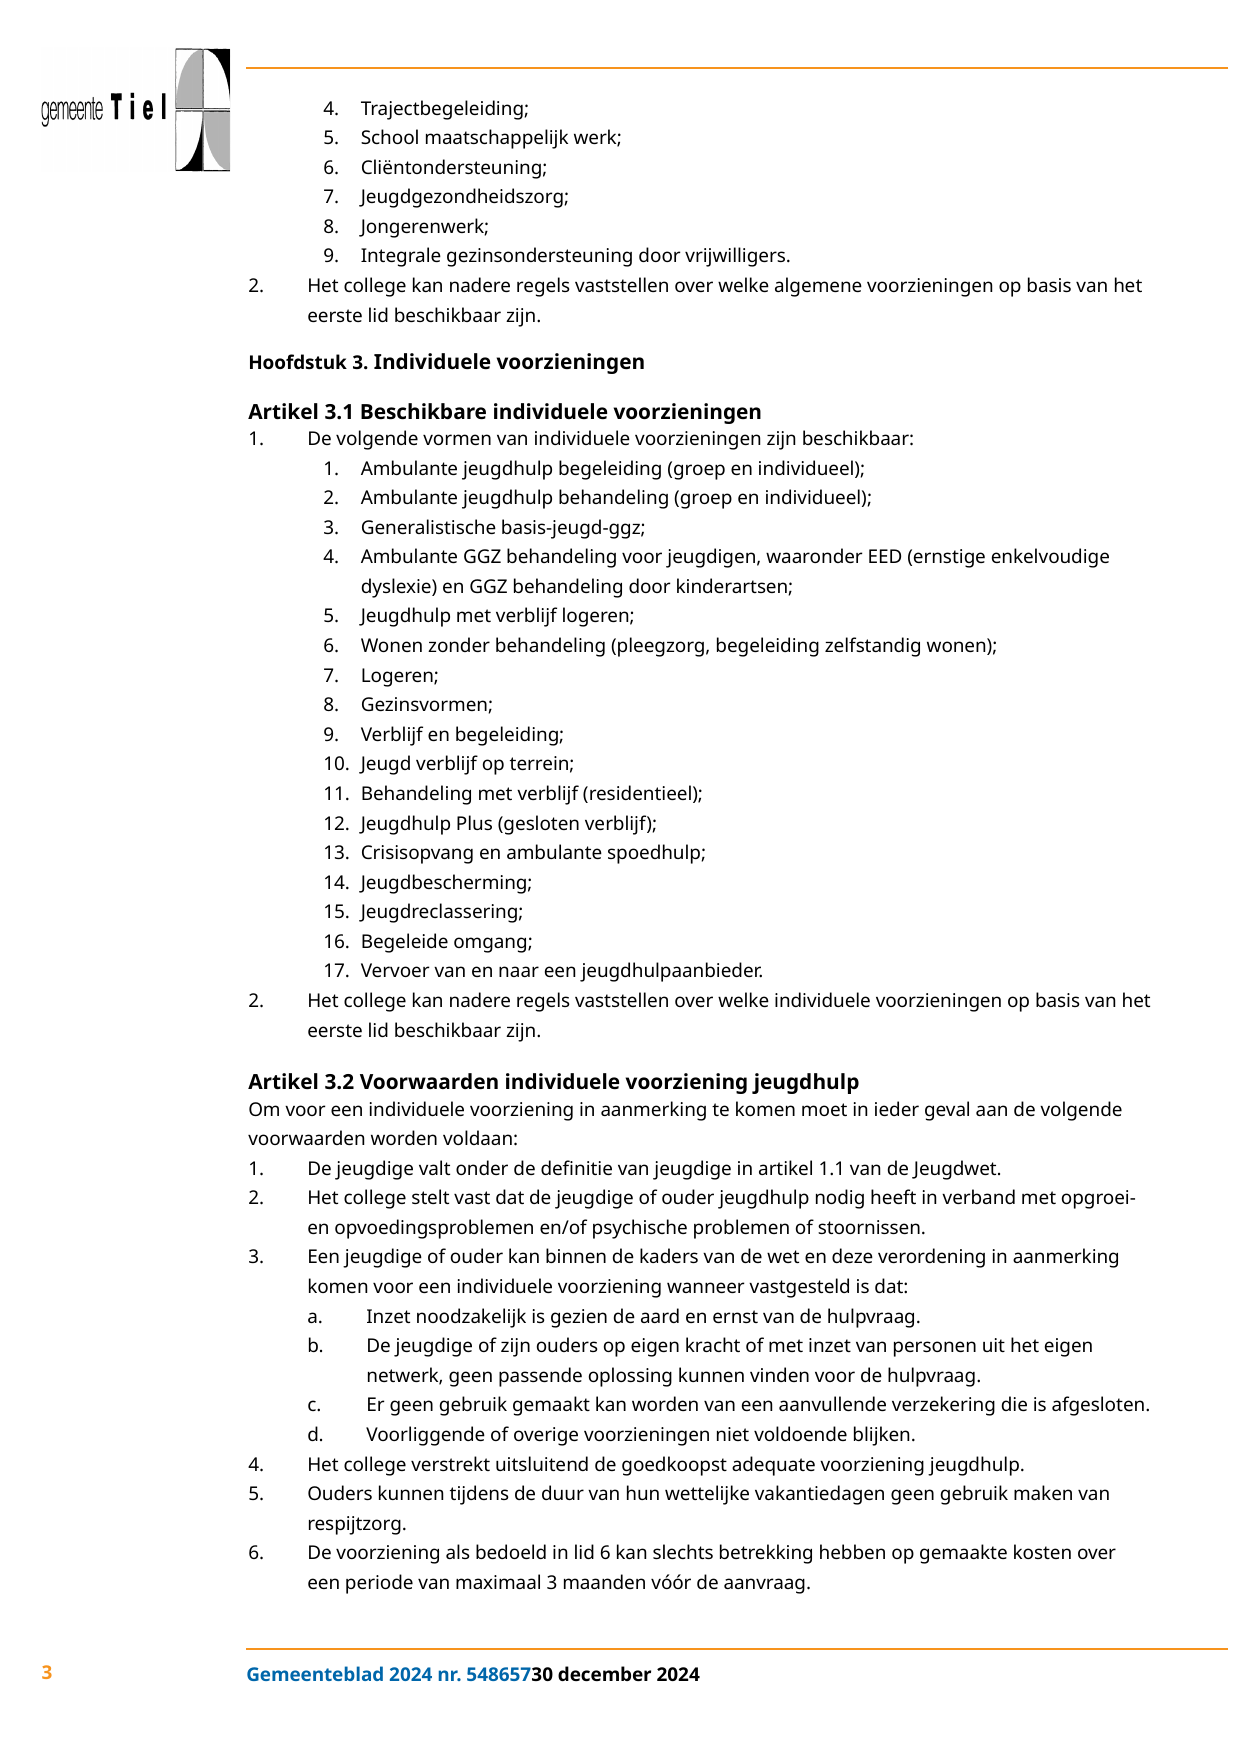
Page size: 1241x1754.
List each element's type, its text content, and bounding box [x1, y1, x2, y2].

list Crisisopvang en ambulante spoedhulp; [323, 839, 1152, 865]
list Begeleide omgang; [323, 928, 1152, 954]
list De jeugdige of zijn ouders op eigen kracht of met inzet van personen uit het eigen netwerk, geen passende oplossing kunnen vinden voor de hulpvraag. [307, 1332, 1152, 1388]
list Het college kan nadere regels vaststellen over welke individuele voorzieningen op basis van het eerste lid beschikbaar zijn. [248, 987, 1152, 1043]
list Wonen zonder behandeling (pleegzorg, begeleiding zelfstandig wonen); [323, 632, 1152, 658]
list Het college kan nadere regels vaststellen over welke algemene voorzieningen op basis van het eerste lid beschikbaar zijn. [248, 272, 1152, 328]
list Ambulante jeugdhulp begeleiding (groep en individueel); [323, 455, 1152, 481]
list Jeugdhulp Plus (gesloten verblijf); [323, 810, 1152, 836]
text Om voor een individuele voorziening in aanmerking te komen moet in ieder geval aan de volgende voorwaarden worden voldaan: [248, 1096, 1152, 1151]
list Het college stelt vast dat de jeugdige of ouder jeugdhulp nodig heeft in verband met opgroei- en opvoedingsproblemen en/of psychische problemen of stoornissen. [248, 1184, 1152, 1240]
list Er geen gebruik gemaakt kan worden van een aanvullende verzekering die is afgesloten. [307, 1392, 1152, 1417]
list Integrale gezinsondersteuning door vrijwilligers. [323, 243, 1152, 268]
list Jeugdhulp met verblijf logeren; [323, 603, 1152, 628]
list Behandeling met verblijf (residentieel); [323, 780, 1152, 806]
list Jeugdreclassering; [323, 898, 1152, 924]
text Hoofdstuk 3. Individuele voorzieningen [248, 347, 1152, 376]
list Jeugd verblijf op terrein; [323, 751, 1152, 776]
list De volgende vormen van individuele voorzieningen zijn beschikbaar: [248, 425, 1152, 451]
list Een jeugdige of ouder kan binnen de kaders van de wet en deze verordening in aanmerking komen voor een individuele voorziening wanneer vastgesteld is dat: [248, 1244, 1152, 1299]
list Logeren; [323, 662, 1152, 688]
list Trajectbegeleiding; [323, 95, 1152, 121]
list De voorziening als bedoeld in lid 6 kan slechts betrekking hebben op gemaakte kosten over een periode van maximaal 3 maanden vóór de aanvraag. [248, 1539, 1152, 1595]
list Inzet noodzakelijk is gezien de aard en ernst van de hulpvraag. [307, 1303, 1152, 1328]
list Jeugdgezondheidszorg; [323, 183, 1152, 209]
text Artikel 3.2 Voorwaarden individuele voorziening jeugdhulp [248, 1067, 1152, 1096]
list Jongerenwerk; [323, 213, 1152, 239]
list Ambulante jeugdhulp behandeling (groep en individueel); [323, 484, 1152, 510]
list School maatschappelijk werk; [323, 124, 1152, 150]
list Generalistische basis-jeugd-ggz; [323, 514, 1152, 540]
list Verblijf en begeleiding; [323, 721, 1152, 747]
text Artikel 3.1 Beschikbare individuele voorzieningen [248, 397, 1152, 425]
list Voorliggende of overige voorzieningen niet voldoende blijken. [307, 1421, 1152, 1447]
list Ouders kunnen tijdens de duur van hun wettelijke vakantiedagen geen gebruik maken van respijtzorg. [248, 1480, 1152, 1536]
picture [41, 47, 231, 172]
list Gezinsvormen; [323, 691, 1152, 717]
list Cliëntondersteuning; [323, 154, 1152, 180]
list Jeugdbescherming; [323, 869, 1152, 895]
list De jeugdige valt onder de definitie van jeugdige in artikel 1.1 van de Jeugdwet. [248, 1155, 1152, 1181]
list Het college verstrekt uitsluitend de goedkoopst adequate voorziening jeugdhulp. [248, 1451, 1152, 1476]
list Vervoer van en naar een jeugdhulpaanbieder. [323, 958, 1152, 983]
list Ambulante GGZ behandeling voor jeugdigen, waaronder EED (ernstige enkelvoudige dyslexie) en GGZ behandeling door kinderartsen; [323, 543, 1152, 599]
